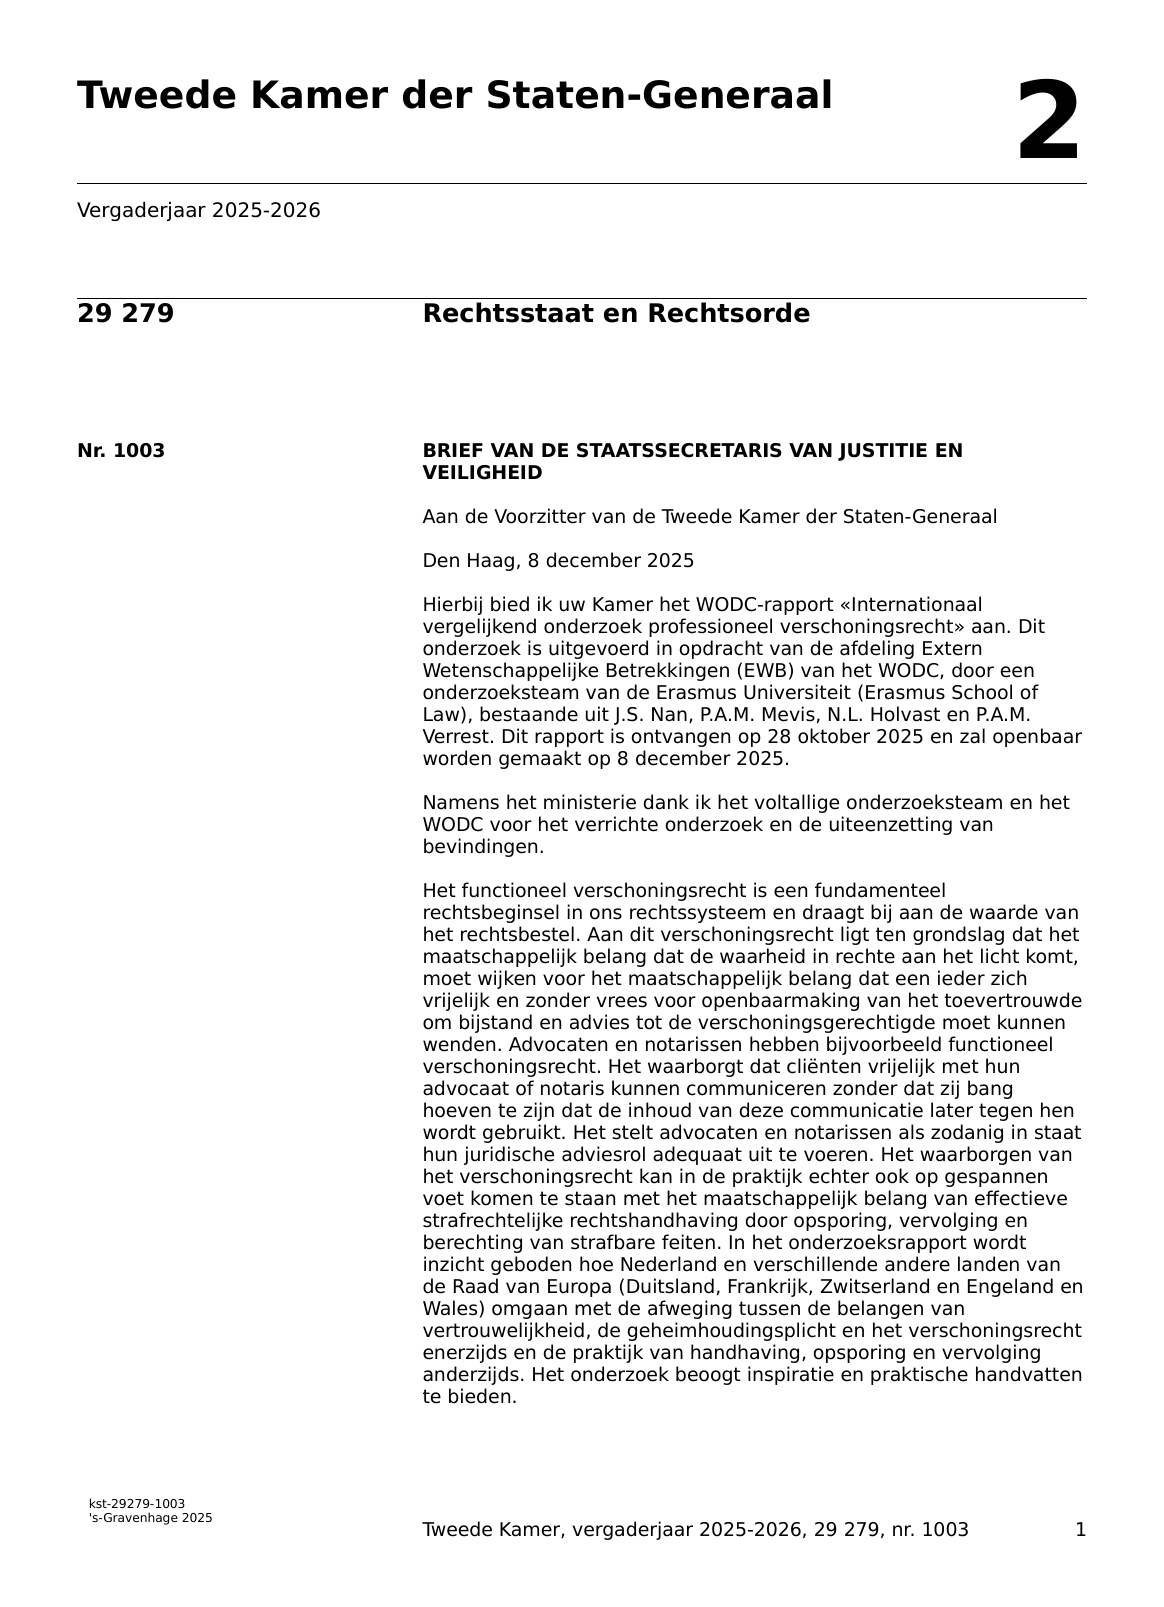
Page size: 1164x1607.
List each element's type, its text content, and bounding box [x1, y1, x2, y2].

table_cell Vergaderjaar 2025-2026 [77, 184, 1087, 298]
text Namens het ministerie dank ik het voltallige onderzoeksteam en het WODC voor het verrichte onderzoek en de uiteenzetting van bevindingen. [422, 792, 1087, 858]
text Het functioneel verschoningsrecht is een fundamenteel rechtsbeginsel in ons rechtssysteem en draagt bij aan de waarde van het rechtsbestel. Aan dit verschoningsrecht ligt ten grondslag dat het maatschappelijk belang dat de waarheid in rechte aan het licht komt, moet wijken voor het maatschappelijk belang dat een ieder zich vrijelijk en zonder vrees voor openbaarmaking van het toevertrouwde om bijstand en advies tot de verschoningsgerechtigde moet kunnen wenden. Advocaten en notarissen hebben bijvoorbeeld functioneel verschoningsrecht. Het waarborgt dat cliënten vrijelijk met hun advocaat of notaris kunnen communiceren zonder dat zij bang hoeven te zijn dat de inhoud van deze communicatie later tegen hen wordt gebruikt. Het stelt advocaten en notarissen als zodanig in staat hun juridische adviesrol adequaat uit te voeren. Het waarborgen van het verschoningsrecht kan in de praktijk echter ook op gespannen voet komen te staan met het maatschappelijk belang van effectieve strafrechtelijke rechtshandhaving door opsporing, vervolging en berechting van strafbare feiten. In het onderzoeksrapport wordt inzicht geboden hoe Nederland en verschillende andere landen van de Raad van Europa (Duitsland, Frankrijk, Zwitserland en Engeland en Wales) omgaan met de afweging tussen de belangen van vertrouwelijkheid, de geheimhoudingsplicht en het verschoningsrecht enerzijds en de praktijk van handhaving, opsporing en vervolging anderzijds. Het onderzoek beoogt inspiratie en praktische handvatten te bieden. [422, 880, 1087, 1408]
text 's-Gravenhage 2025 [88, 1511, 323, 1525]
text Aan de Voorzitter van de Tweede Kamer der Staten-Generaal [422, 506, 1087, 528]
text kst-29279-1003 [88, 1497, 323, 1511]
text Hierbij bied ik uw Kamer het WODC-rapport «Internationaal vergelijkend onderzoek professioneel verschoningsrecht» aan. Dit onderzoek is uitgevoerd in opdracht van de afdeling Extern Wetenschappelijke Betrekkingen (EWB) van het WODC, door een onderzoeksteam van de Erasmus Universiteit (Erasmus School of Law), bestaande uit J.S. Nan, P.A.M. Mevis, N.L. Holvast en P.A.M. Verrest. Dit rapport is ontvangen op 28 oktober 2025 en zal openbaar worden gemaakt op 8 december 2025. [422, 594, 1087, 770]
text Den Haag, 8 december 2025 [422, 550, 1087, 572]
subtitle 29 279 Rechtsstaat en Rechtsorde [77, 299, 1087, 329]
table_header 2 [886, 59, 1087, 183]
table_header Tweede Kamer der Staten-Generaal [77, 59, 886, 183]
subtitle Nr. 1003 BRIEF VAN DE STAATSSECRETARIS VAN JUSTITIE EN VEILIGHEID [77, 440, 1087, 484]
